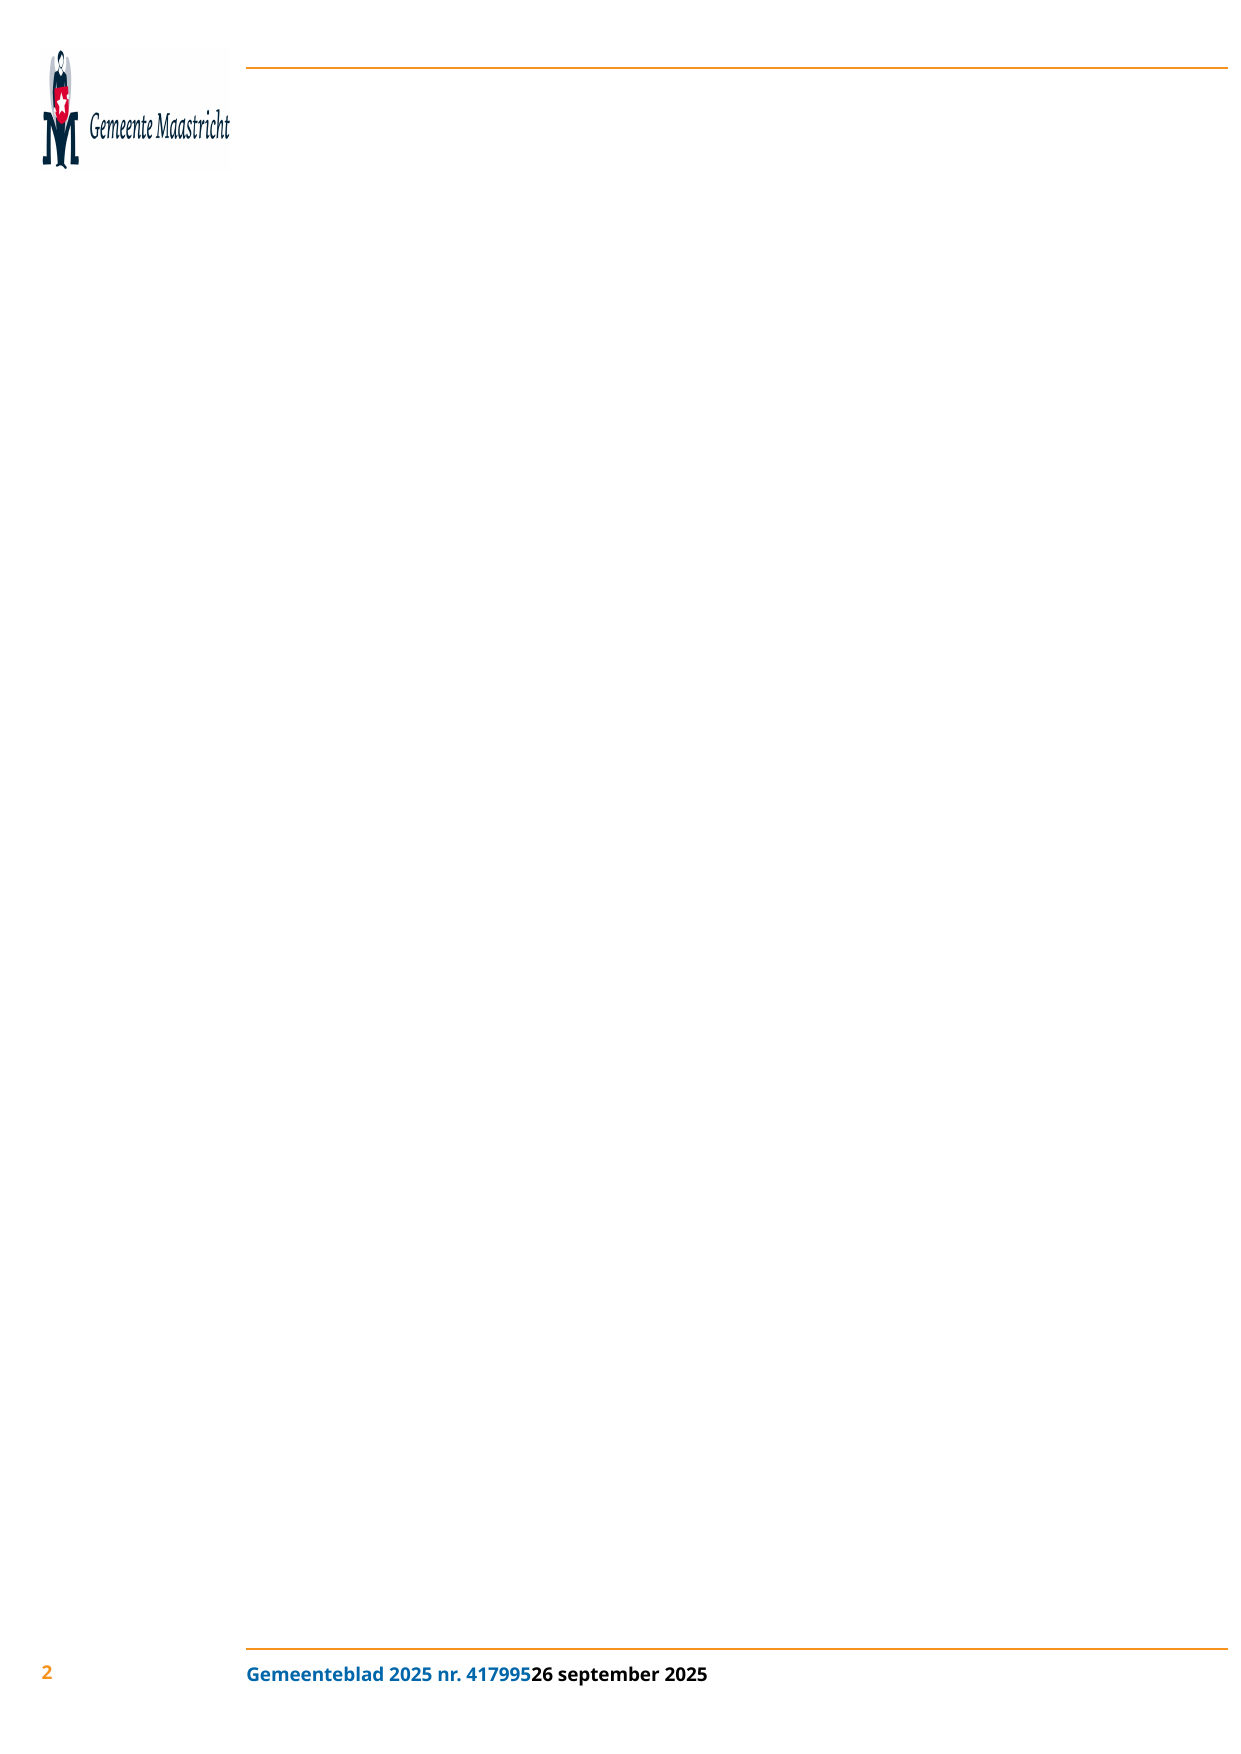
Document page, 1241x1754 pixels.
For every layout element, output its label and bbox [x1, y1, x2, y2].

picture [41, 47, 231, 172]
